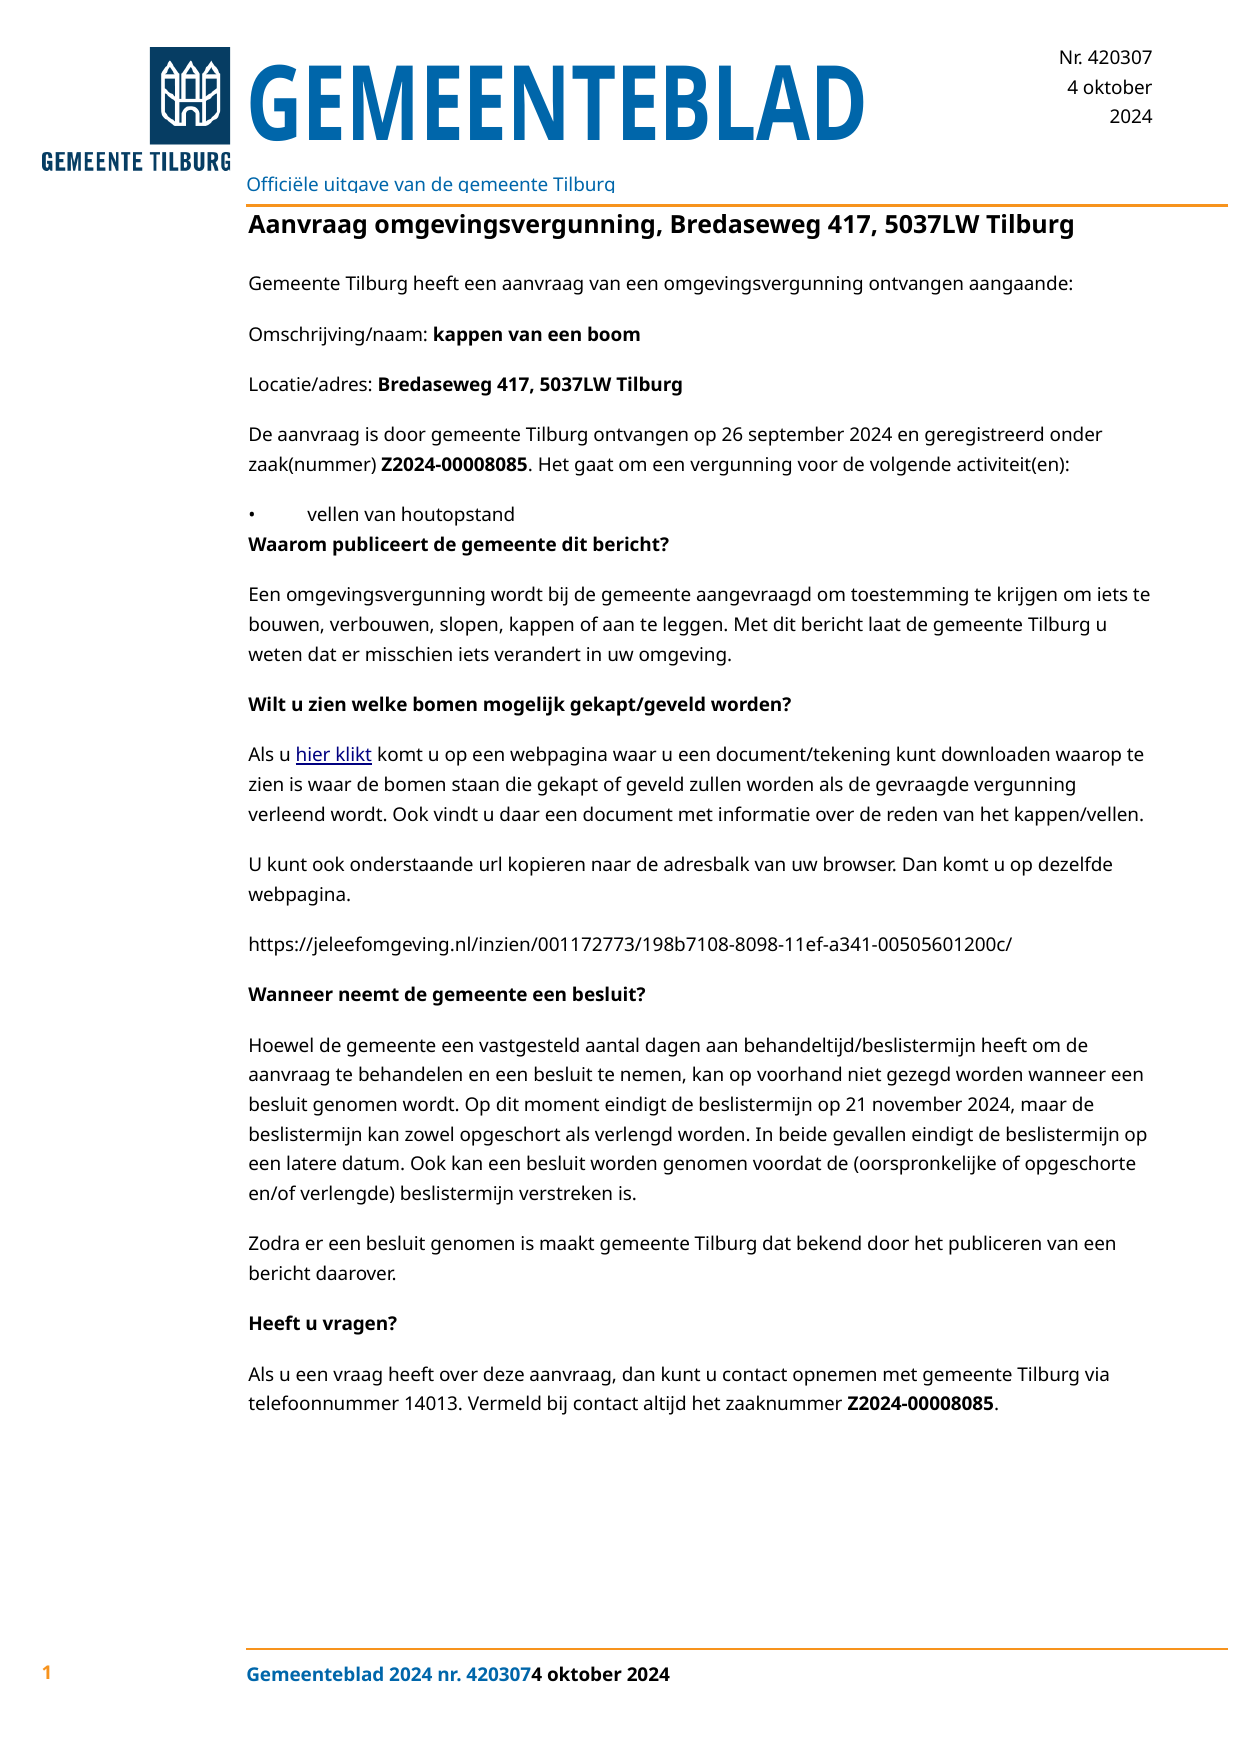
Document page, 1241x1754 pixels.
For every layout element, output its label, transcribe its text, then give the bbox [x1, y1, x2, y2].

text Als u hier klikt komt u op een webpagina waar u een document/tekening kunt downloaden waarop te zien is waar de bomen staan die gekapt of geveld zullen worden als de gevraagde vergunning verleend wordt. Ook vindt u daar een document met informatie over de reden van het kappen/vellen. [248, 742, 1152, 826]
text De aanvraag is door gemeente Tilburg ontvangen op 26 september 2024 en geregistreerd onder zaak(nummer) Z2024-00008085. Het gaat om een vergunning voor de volgende activiteit(en): [248, 422, 1152, 477]
text Wanneer neemt de gemeente een besluit? [248, 982, 1152, 1007]
text Locatie/adres: Bredaseweg 417, 5037LW Tilburg [248, 371, 1152, 397]
picture [41, 47, 231, 172]
text Als u een vraag heeft over deze aanvraag, dan kunt u contact opnemen met gemeente Tilburg via telefoonnummer 14013. Vermeld bij contact altijd het zaaknummer Z2024-00008085. [248, 1361, 1152, 1416]
text Omschrijving/naam: kappen van een boom [248, 321, 1152, 346]
text Gemeente Tilburg heeft een aanvraag van een omgevingsvergunning ontvangen aangaande: [248, 270, 1152, 296]
text Een omgevingsvergunning wordt bij de gemeente aangevraagd om toestemming te krijgen om iets te bouwen, verbouwen, slopen, kappen of aan te leggen. Met dit bericht laat de gemeente Tilburg u weten dat er misschien iets verandert in uw omgeving. [248, 582, 1152, 666]
text Hoewel de gemeente een vastgesteld aantal dagen aan behandeltijd/beslistermijn heeft om de aanvraag te behandelen en een besluit te nemen, kan op voorhand niet gezegd worden wanneer een besluit genomen wordt. Op dit moment eindigt de beslistermijn op 21 november 2024, maar de beslistermijn kan zowel opgeschort als verlengd worden. In beide gevallen eindigt de beslistermijn op een latere datum. Ook kan een besluit worden genomen voordat de (oorspronkelijke of opgeschorte en/of verlengde) beslistermijn verstreken is. [248, 1032, 1152, 1206]
text Heeft u vragen? [248, 1310, 1152, 1336]
text https://jeleefomgeving.nl/inzien/001172773/198b7108-8098-11ef-a341-00505601200c/ [248, 931, 1152, 957]
text Waarom publiceert de gemeente dit bericht? [248, 531, 1152, 557]
text Zodra er een besluit genomen is maakt gemeente Tilburg dat bekend door het publiceren van een bericht daarover. [248, 1230, 1152, 1286]
list vellen van houtopstand [248, 502, 1152, 527]
text Wilt u zien welke bomen mogelijk gekapt/geveld worden? [248, 691, 1152, 717]
text U kunt ook onderstaande url kopieren naar de adresbalk van uw browser. Dan komt u op dezelfde webpagina. [248, 851, 1152, 906]
text Aanvraag omgevingsvergunning, Bredaseweg 417, 5037LW Tilburg [248, 207, 1152, 241]
